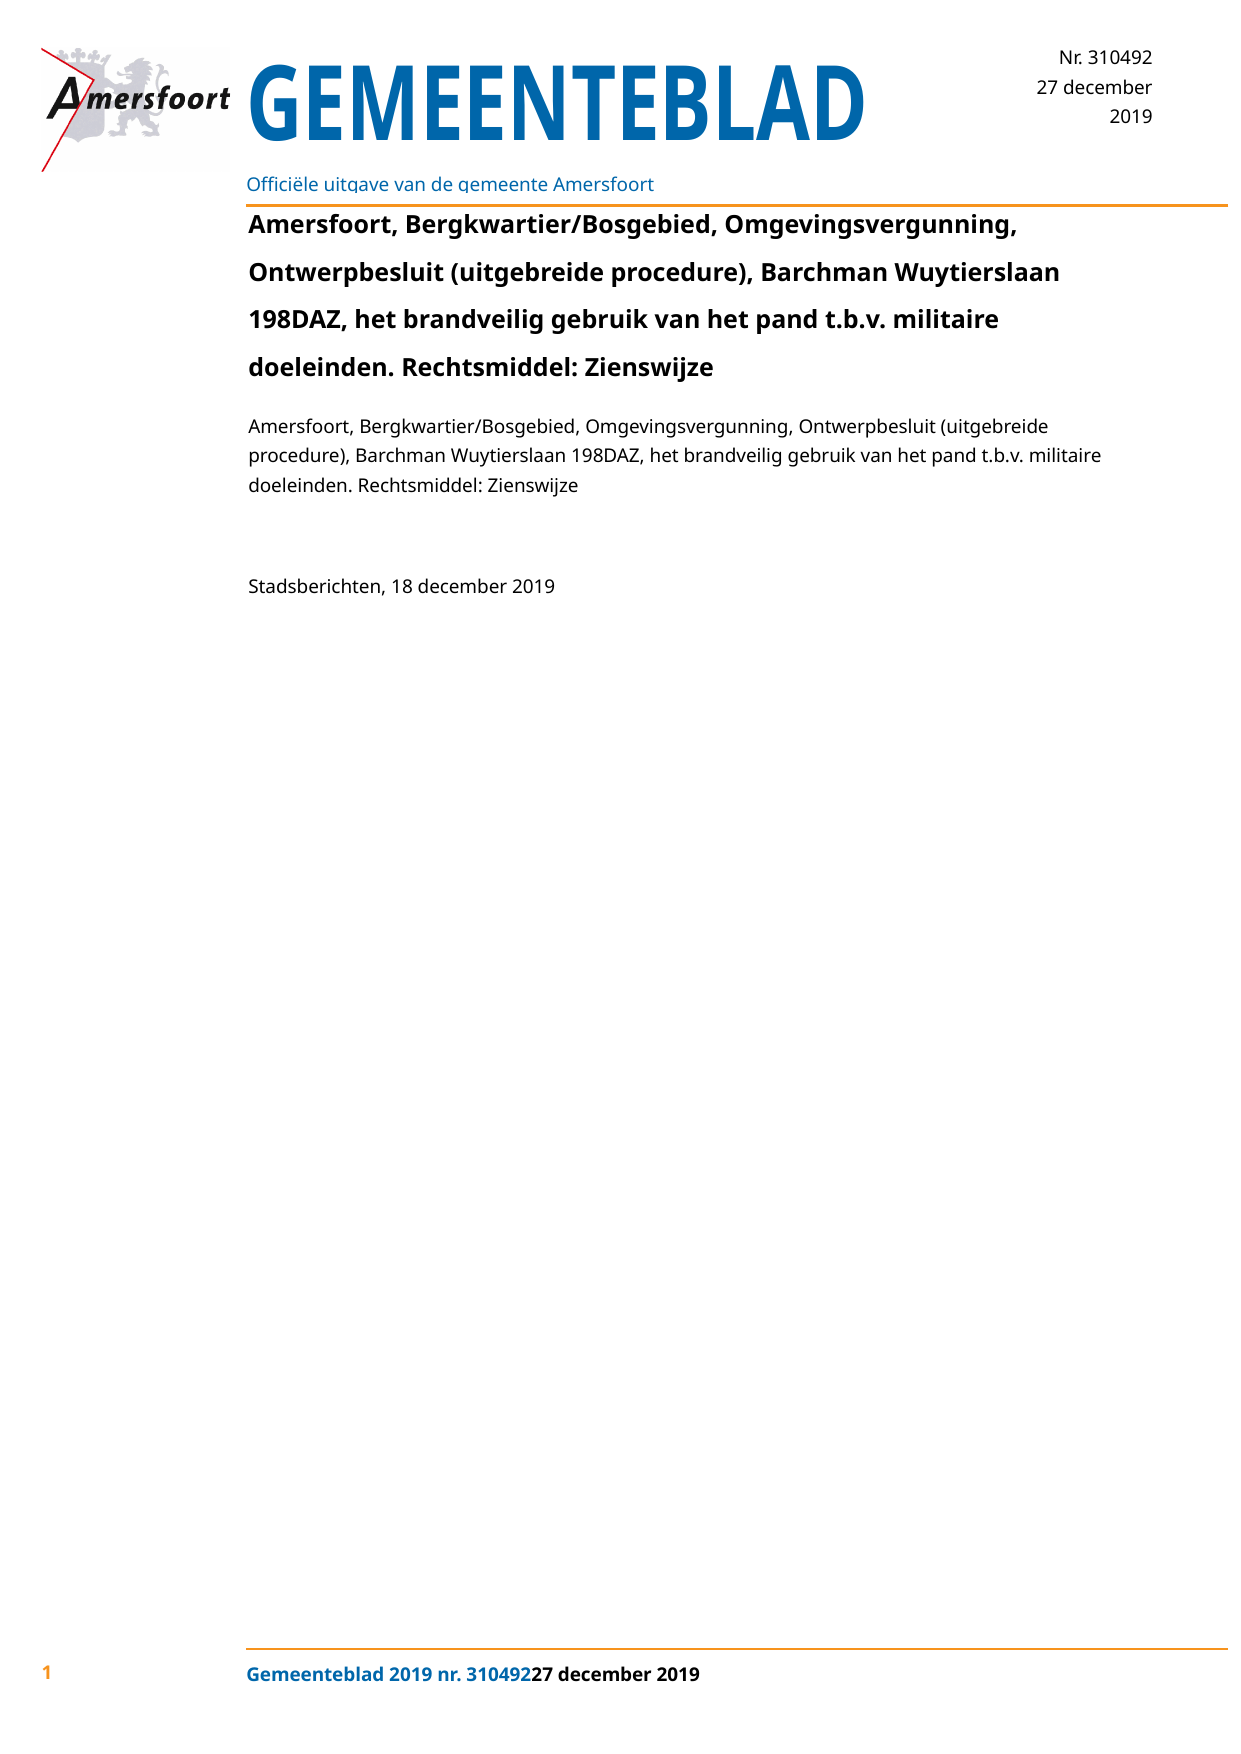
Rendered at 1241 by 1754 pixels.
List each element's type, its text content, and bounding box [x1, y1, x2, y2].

text Stadsberichten, 18 december 2019 [248, 573, 1152, 599]
picture [41, 47, 231, 172]
text Amersfoort, Bergkwartier/Bosgebied, Omgevingsvergunning, Ontwerpbesluit (uitgebreide procedure), Barchman Wuytierslaan 198DAZ, het brandveilig gebruik van het pand t.b.v. militaire doeleinden. Rechtsmiddel: Zienswijze [248, 207, 1152, 384]
text Amersfoort, Bergkwartier/Bosgebied, Omgevingsvergunning, Ontwerpbesluit (uitgebreide procedure), Barchman Wuytierslaan 198DAZ, het brandveilig gebruik van het pand t.b.v. militaire doeleinden. Rechtsmiddel: Zienswijze [248, 413, 1152, 498]
